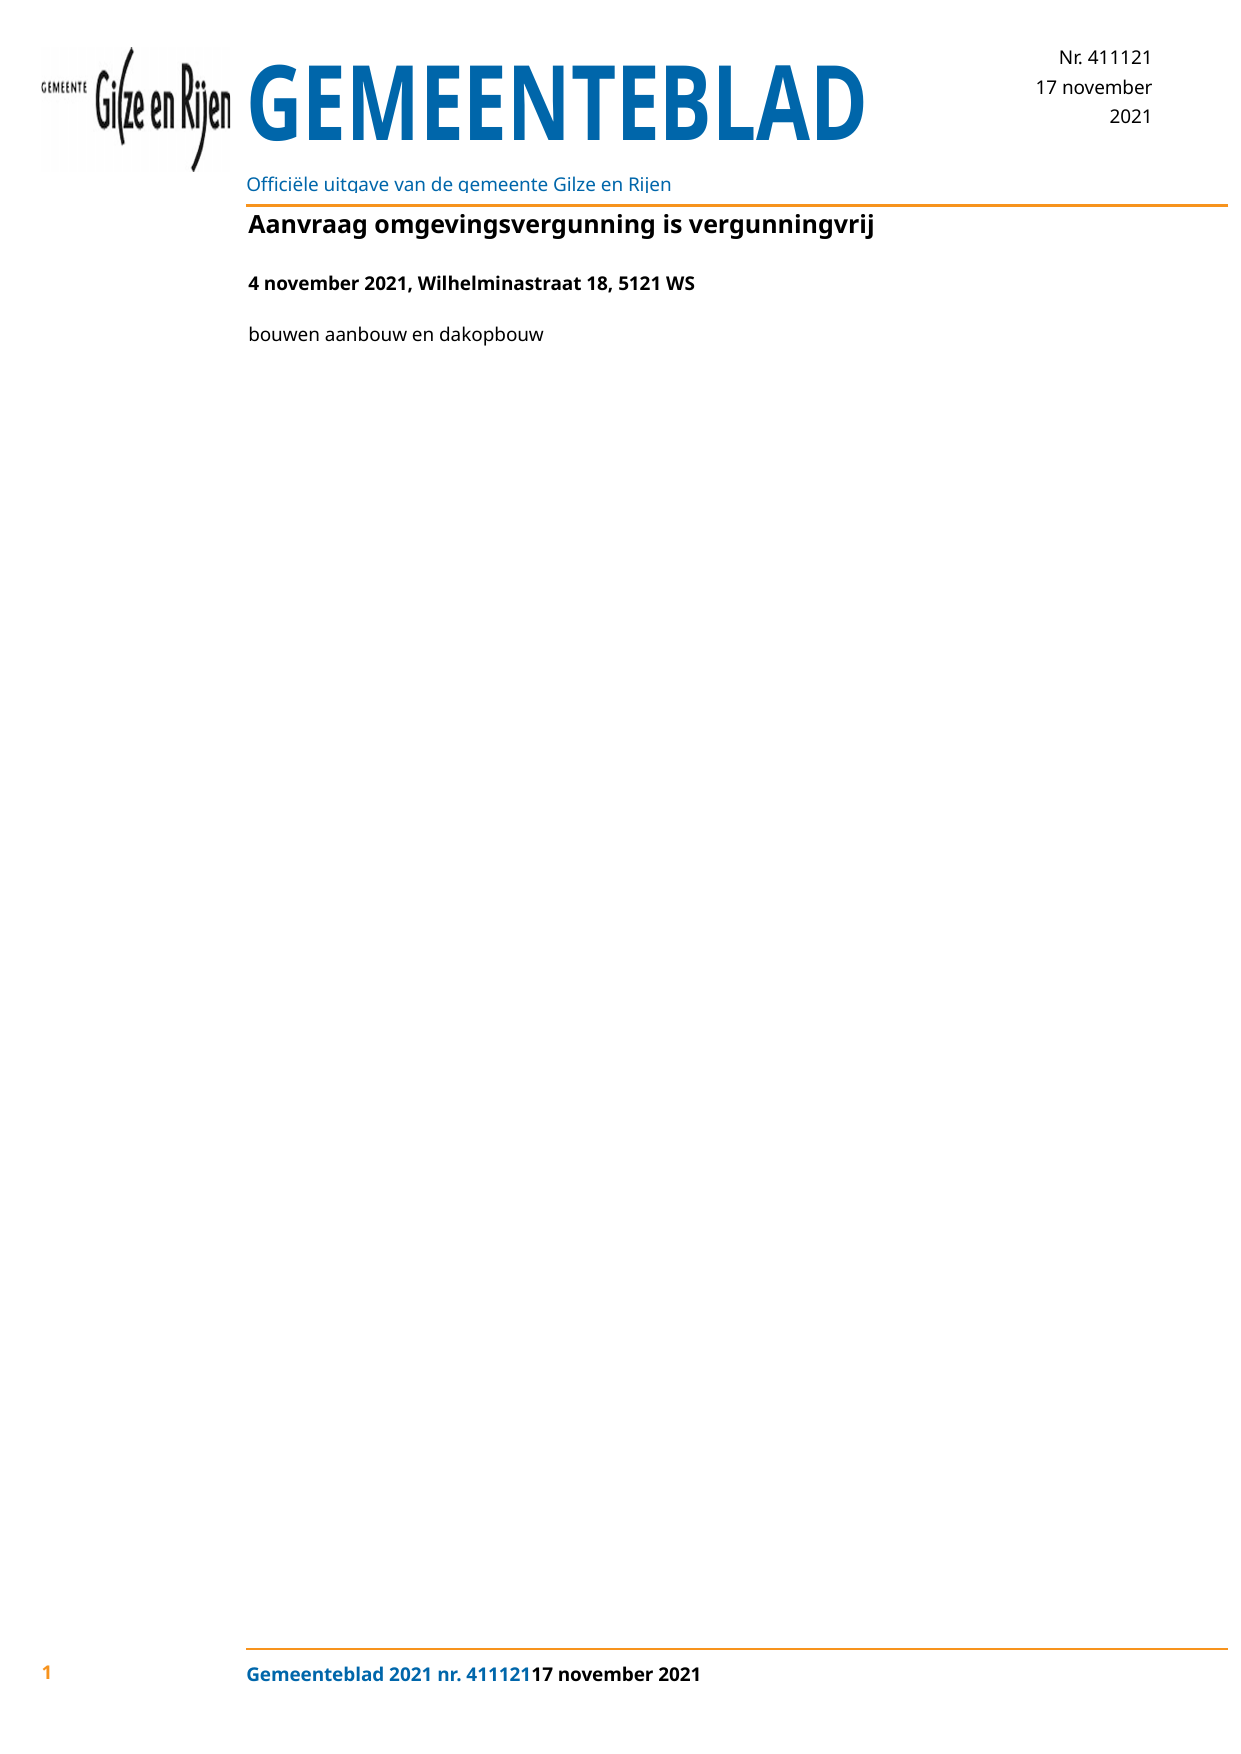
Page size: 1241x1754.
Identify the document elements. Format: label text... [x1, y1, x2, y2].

picture [41, 47, 231, 172]
text 4 november 2021, Wilhelminastraat 18, 5121 WS [248, 270, 1152, 296]
text Aanvraag omgevingsvergunning is vergunningvrij [248, 207, 1152, 241]
text bouwen aanbouw en dakopbouw [248, 321, 1152, 346]
